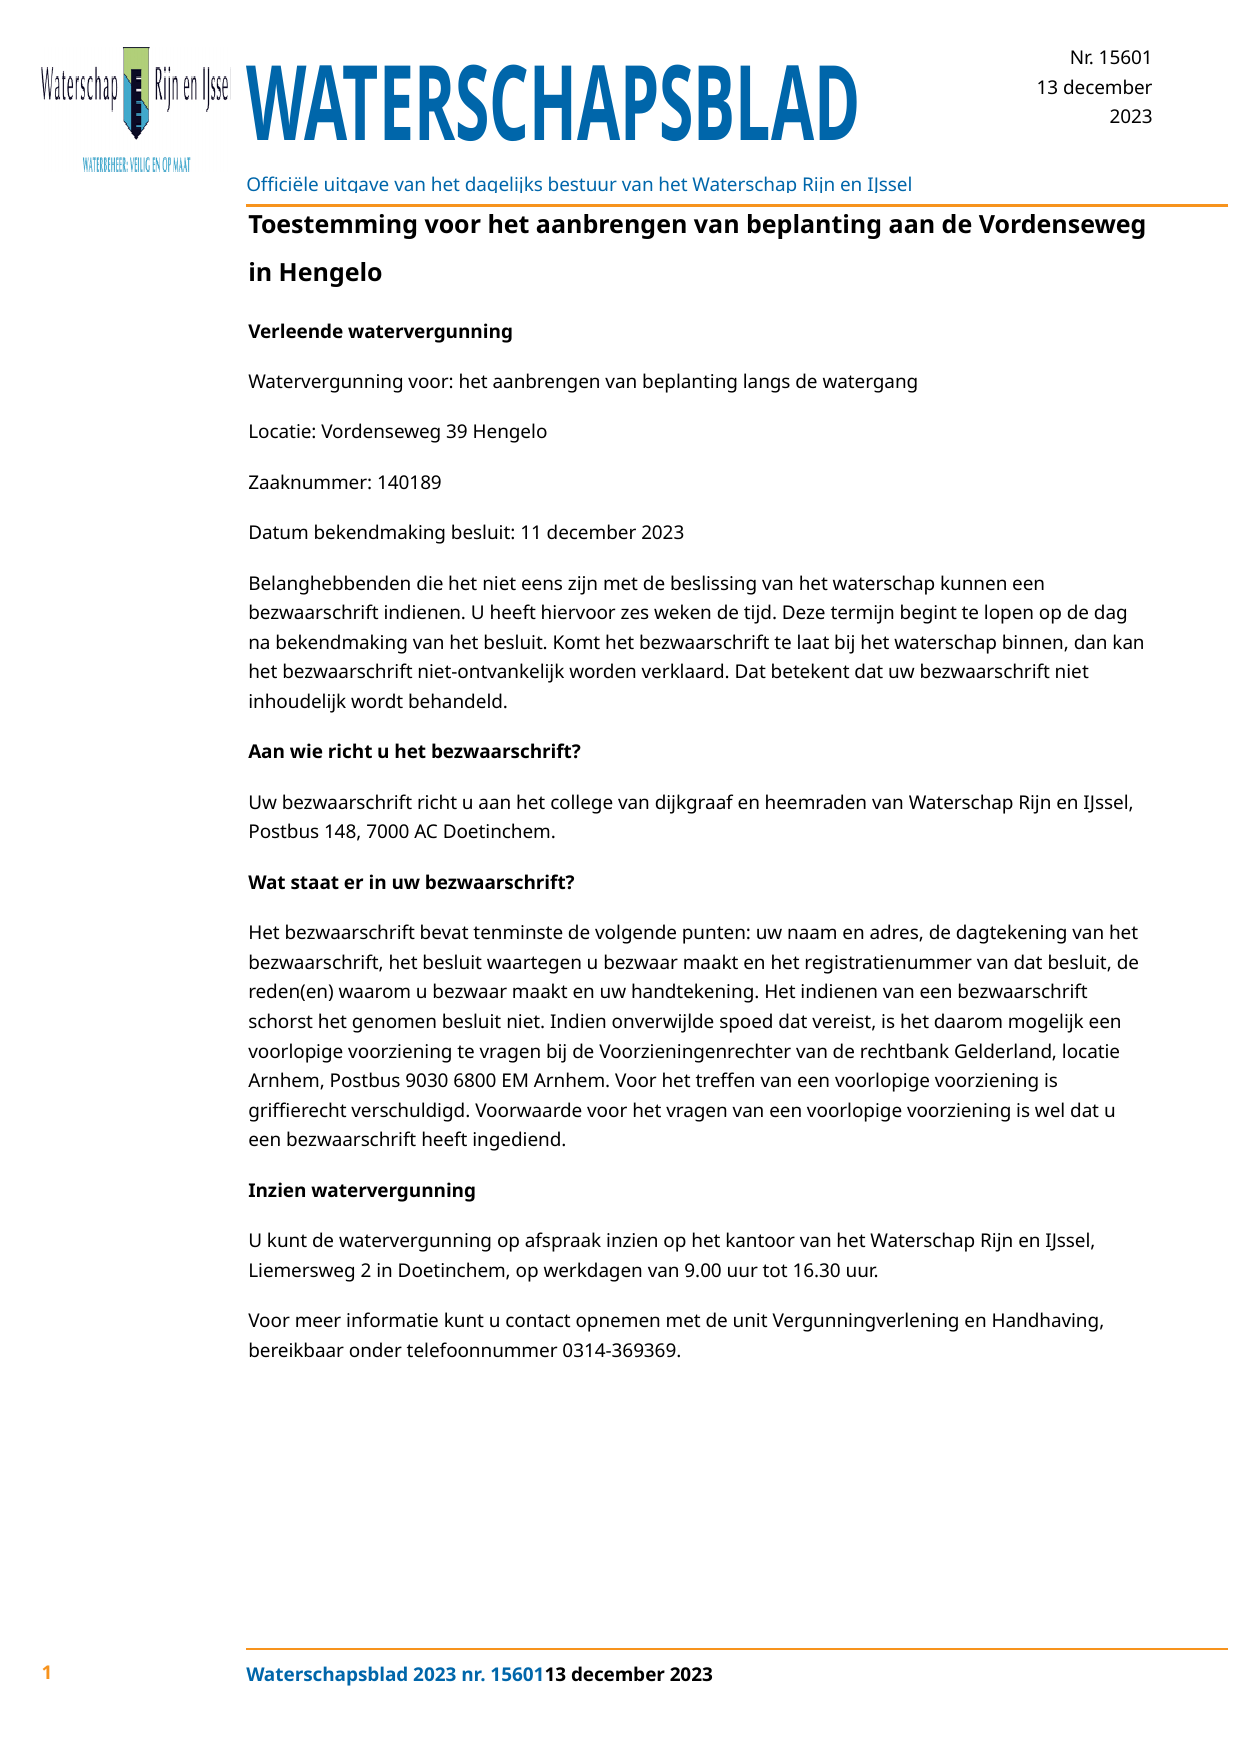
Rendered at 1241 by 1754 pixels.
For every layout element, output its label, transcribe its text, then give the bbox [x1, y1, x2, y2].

text Inzien watervergunning [248, 1177, 1152, 1203]
text Zaaknummer: 140189 [248, 469, 1152, 495]
text Toestemming voor het aanbrengen van beplanting aan de Vordenseweg in Hengelo [248, 207, 1152, 288]
text Belanghebbenden die het niet eens zijn met de beslissing van het waterschap kunnen een bezwaarschrift indienen. U heeft hiervoor zes weken de tijd. Deze termijn begint te lopen op de dag na bekendmaking van het besluit. Komt het bezwaarschrift te laat bij het waterschap binnen, dan kan het bezwaarschrift niet-ontvankelijk worden verklaard. Dat betekent dat uw bezwaarschrift niet inhoudelijk wordt behandeld. [248, 570, 1152, 714]
text Wat staat er in uw bezwaarschrift? [248, 869, 1152, 895]
text Het bezwaarschrift bevat tenminste de volgende punten: uw naam en adres, de dagtekening van het bezwaarschrift, het besluit waartegen u bezwaar maakt en het registratienummer van dat besluit, de reden(en) waarom u bezwaar maakt en uw handtekening. Het indienen van een bezwaarschrift schorst het genomen besluit niet. Indien onverwijlde spoed dat vereist, is het daarom mogelijk een voorlopige voorziening te vragen bij de Voorzieningenrechter van de rechtbank Gelderland, locatie Arnhem, Postbus 9030 6800 EM Arnhem. Voor het treffen van een voorlopige voorziening is griffierecht verschuldigd. Voorwaarde voor het vragen van een voorlopige voorziening is wel dat u een bezwaarschrift heeft ingediend. [248, 919, 1152, 1152]
text Datum bekendmaking besluit: 11 december 2023 [248, 519, 1152, 545]
text Locatie: Vordenseweg 39 Hengelo [248, 419, 1152, 444]
picture [41, 47, 231, 172]
text Aan wie richt u het bezwaarschrift? [248, 739, 1152, 764]
text U kunt de watervergunning op afspraak inzien op het kantoor van het Waterschap Rijn en IJssel, Liemersweg 2 in Doetinchem, op werkdagen van 9.00 uur tot 16.30 uur. [248, 1227, 1152, 1283]
text Voor meer informatie kunt u contact opnemen met de unit Vergunningverlening en Handhaving, bereikbaar onder telefoonnummer 0314-369369. [248, 1307, 1152, 1363]
text Uw bezwaarschrift richt u aan het college van dijkgraaf en heemraden van Waterschap Rijn en IJssel, Postbus 148, 7000 AC Doetinchem. [248, 789, 1152, 844]
text Watervergunning voor: het aanbrengen van beplanting langs de watergang [248, 368, 1152, 394]
text Verleende watervergunning [248, 318, 1152, 344]
